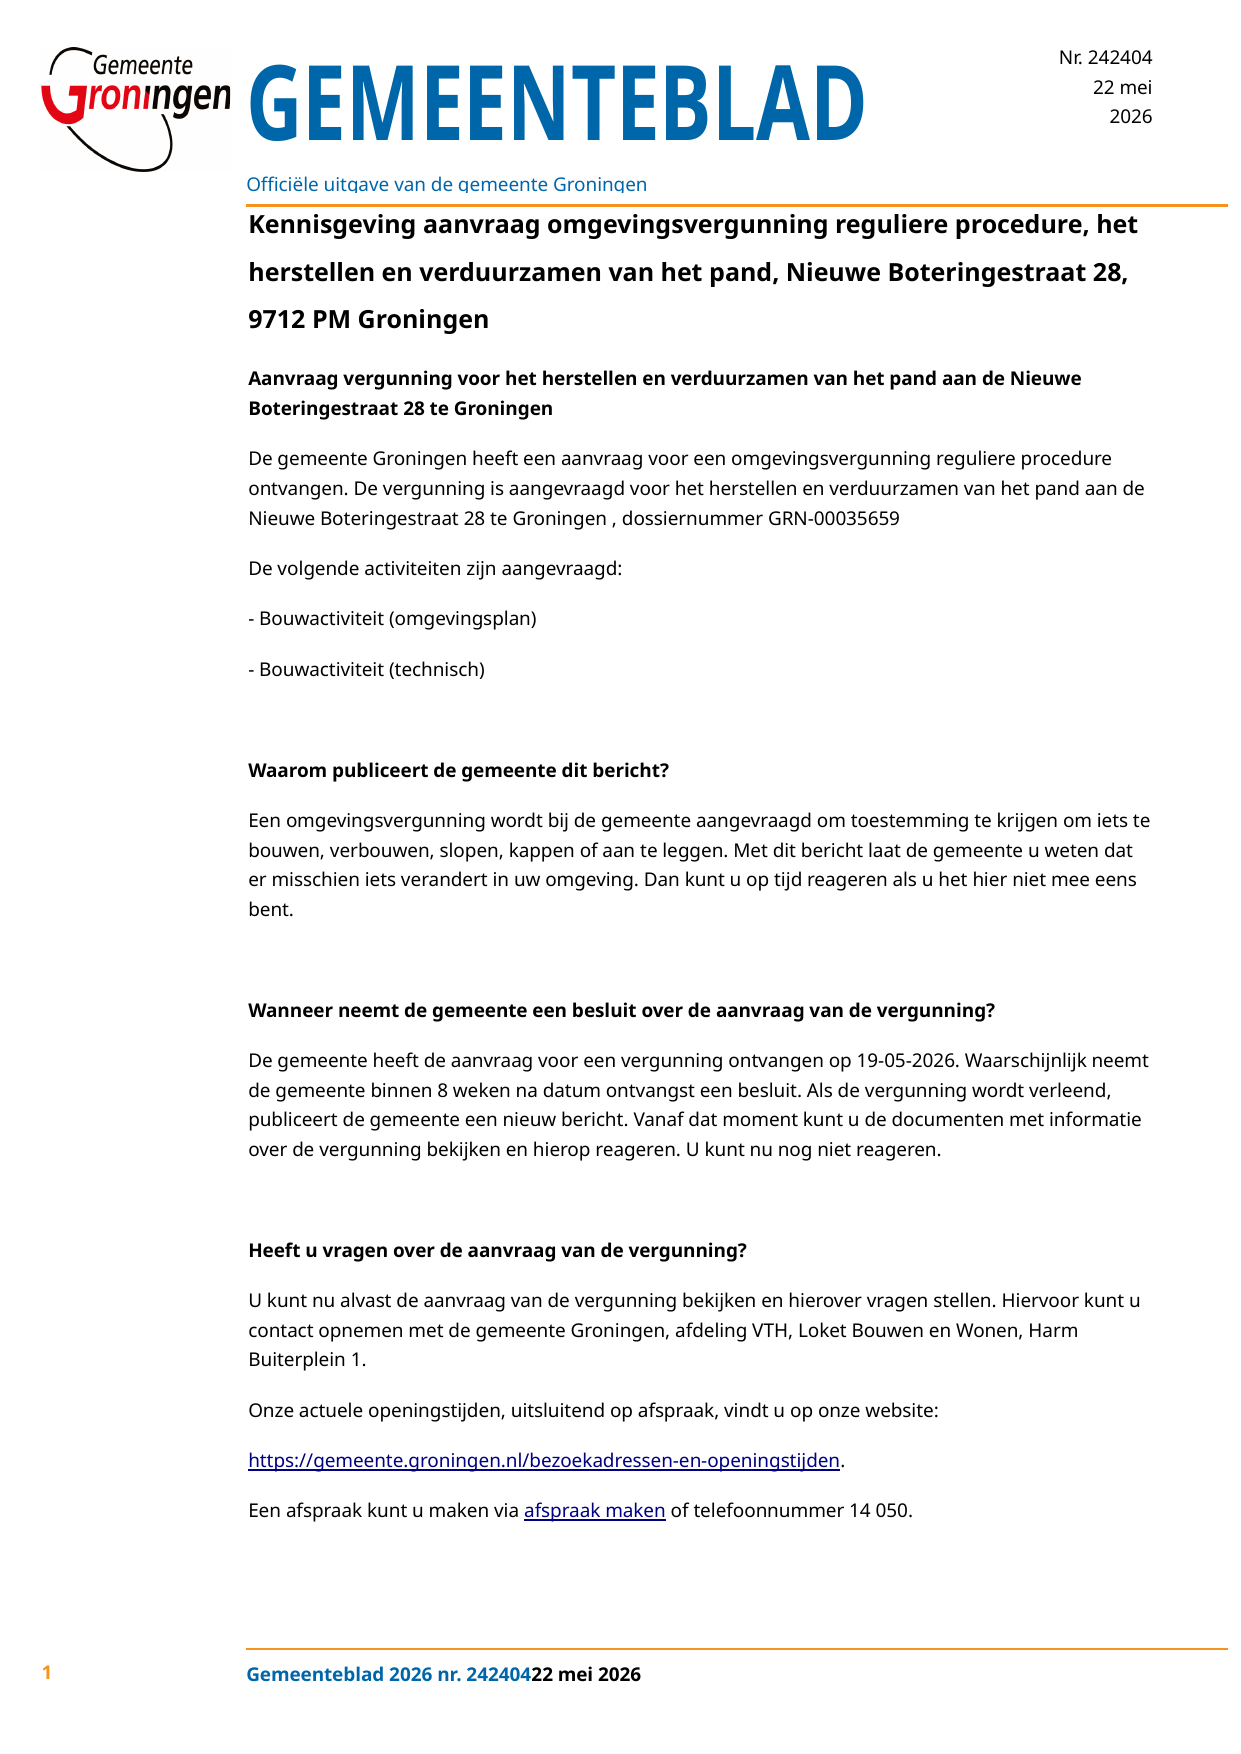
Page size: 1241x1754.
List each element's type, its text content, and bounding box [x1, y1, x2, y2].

picture [41, 47, 231, 172]
text Waarom publiceert de gemeente dit bericht? [248, 757, 1152, 782]
text Heeft u vragen over de aanvraag van de vergunning? [248, 1237, 1152, 1262]
text De volgende activiteiten zijn aangevraagd: [248, 555, 1152, 581]
text Aanvraag vergunning voor het herstellen en verduurzamen van het pand aan de Nieuwe Boteringestraat 28 te Groningen [248, 366, 1152, 421]
text U kunt nu alvast de aanvraag van de vergunning bekijken en hierover vragen stellen. Hiervoor kunt u contact opnemen met de gemeente Groningen, afdeling VTH, Loket Bouwen en Wonen, Harm Buiterplein 1. [248, 1287, 1152, 1372]
text Een afspraak kunt u maken via afspraak maken of telefoonnummer 14 050. [248, 1498, 1152, 1523]
text https://gemeente.groningen.nl/bezoekadressen-en-openingstijden. [248, 1447, 1152, 1473]
text Een omgevingsvergunning wordt bij de gemeente aangevraagd om toestemming te krijgen om iets te bouwen, verbouwen, slopen, kappen of aan te leggen. Met dit bericht laat de gemeente u weten dat er misschien iets verandert in uw omgeving. Dan kunt u op tijd reageren als u het hier niet mee eens bent. [248, 807, 1152, 922]
text - Bouwactiviteit (omgevingsplan) [248, 606, 1152, 631]
text Onze actuele openingstijden, uitsluitend op afspraak, vindt u op onze website: [248, 1397, 1152, 1422]
text De gemeente Groningen heeft een aanvraag voor een omgevingsvergunning reguliere procedure ontvangen. De vergunning is aangevraagd voor het herstellen en verduurzamen van het pand aan de Nieuwe Boteringestraat 28 te Groningen , dossiernummer GRN-00035659 [248, 446, 1152, 530]
text Wanneer neemt de gemeente een besluit over de aanvraag van de vergunning? [248, 997, 1152, 1022]
text Kennisgeving aanvraag omgevingsvergunning reguliere procedure, het herstellen en verduurzamen van het pand, Nieuwe Boteringestraat 28, 9712 PM Groningen [248, 207, 1152, 336]
text De gemeente heeft de aanvraag voor een vergunning ontvangen op 19-05-2026. Waarschijnlijk neemt de gemeente binnen 8 weken na datum ontvangst een besluit. Als de vergunning wordt verleend, publiceert de gemeente een nieuw bericht. Vanaf dat moment kunt u de documenten met informatie over de vergunning bekijken en hierop reageren. U kunt nu nog niet reageren. [248, 1047, 1152, 1162]
text - Bouwactiviteit (technisch) [248, 656, 1152, 682]
